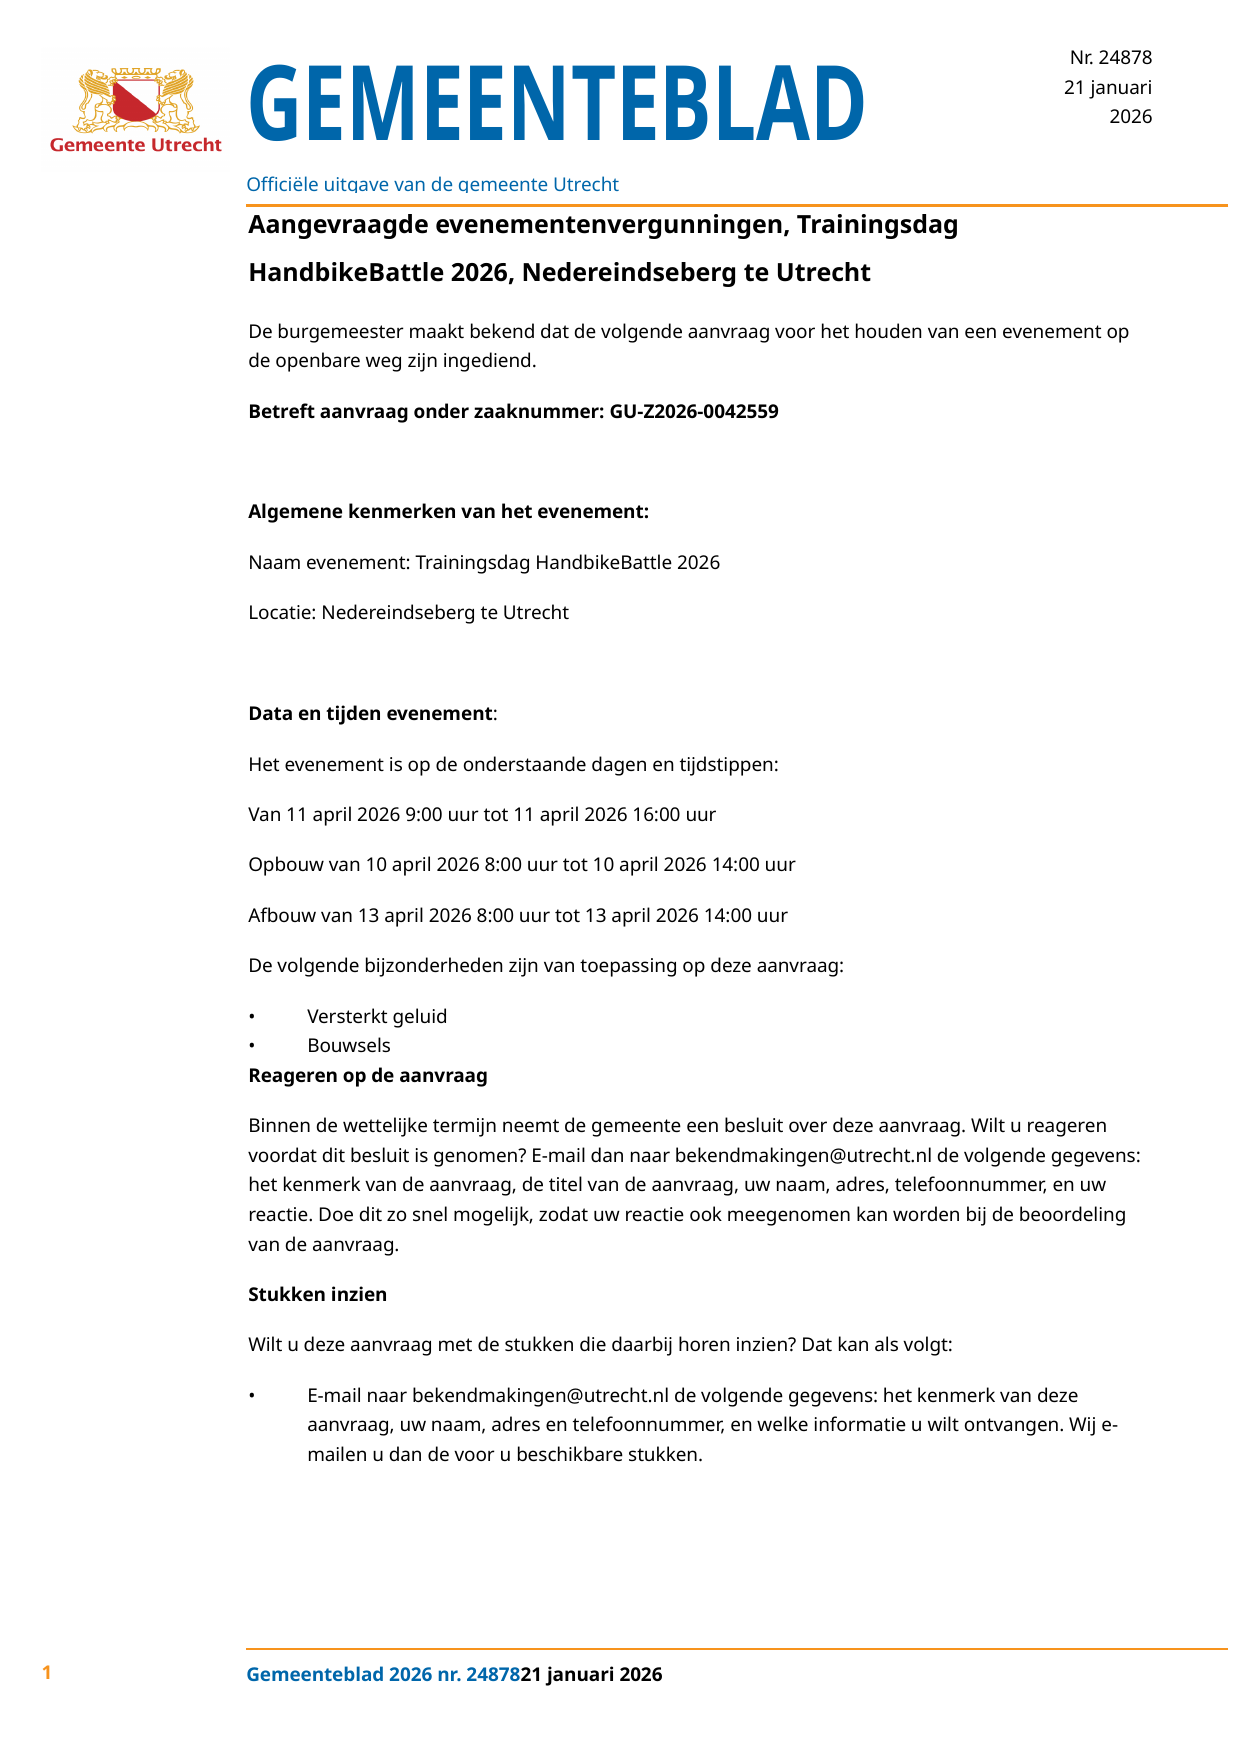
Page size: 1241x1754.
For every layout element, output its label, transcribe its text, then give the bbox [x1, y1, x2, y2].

text Naam evenement: Trainingsdag HandbikeBattle 2026 [248, 549, 1152, 575]
picture [41, 47, 231, 172]
text Het evenement is op de onderstaande dagen en tijdstippen: [248, 751, 1152, 777]
text Wilt u deze aanvraag met de stukken die daarbij horen inzien? Dat kan als volgt: [248, 1332, 1152, 1357]
text Afbouw van 13 april 2026 8:00 uur tot 13 april 2026 14:00 uur [248, 902, 1152, 928]
text Van 11 april 2026 9:00 uur tot 11 april 2026 16:00 uur [248, 801, 1152, 827]
text Reageren op de aanvraag [248, 1062, 1152, 1088]
text Locatie: Nedereindseberg te Utrecht [248, 599, 1152, 625]
text Betreft aanvraag onder zaaknummer: GU-Z2026-0042559 [248, 398, 1152, 424]
text Data en tijden evenement: [248, 700, 1152, 726]
text Stukken inzien [248, 1281, 1152, 1307]
list E-mail naar bekendmakingen@utrecht.nl de volgende gegevens: het kenmerk van deze aanvraag, uw naam, adres en telefoonnummer, en welke informatie u wilt ontvangen. Wij e-mailen u dan de voor u beschikbare stukken. [248, 1382, 1152, 1467]
text Opbouw van 10 april 2026 8:00 uur tot 10 april 2026 14:00 uur [248, 852, 1152, 877]
text Algemene kenmerken van het evenement: [248, 499, 1152, 524]
list Versterkt geluid [248, 1003, 1152, 1029]
text Aangevraagde evenementenvergunningen, Trainingsdag HandbikeBattle 2026, Nedereindseberg te Utrecht [248, 207, 1152, 288]
text De volgende bijzonderheden zijn van toepassing op deze aanvraag: [248, 952, 1152, 978]
list Bouwsels [248, 1032, 1152, 1058]
text De burgemeester maakt bekend dat de volgende aanvraag voor het houden van een evenement op de openbare weg zijn ingediend. [248, 318, 1152, 373]
text Binnen de wettelijke termijn neemt de gemeente een besluit over deze aanvraag. Wilt u reageren voordat dit besluit is genomen? E-mail dan naar bekendmakingen@utrecht.nl de volgende gegevens: het kenmerk van de aanvraag, de titel van de aanvraag, uw naam, adres, telefoonnummer, en uw reactie. Doe dit zo snel mogelijk, zodat uw reactie ook meegenomen kan worden bij de beoordeling van de aanvraag. [248, 1112, 1152, 1257]
